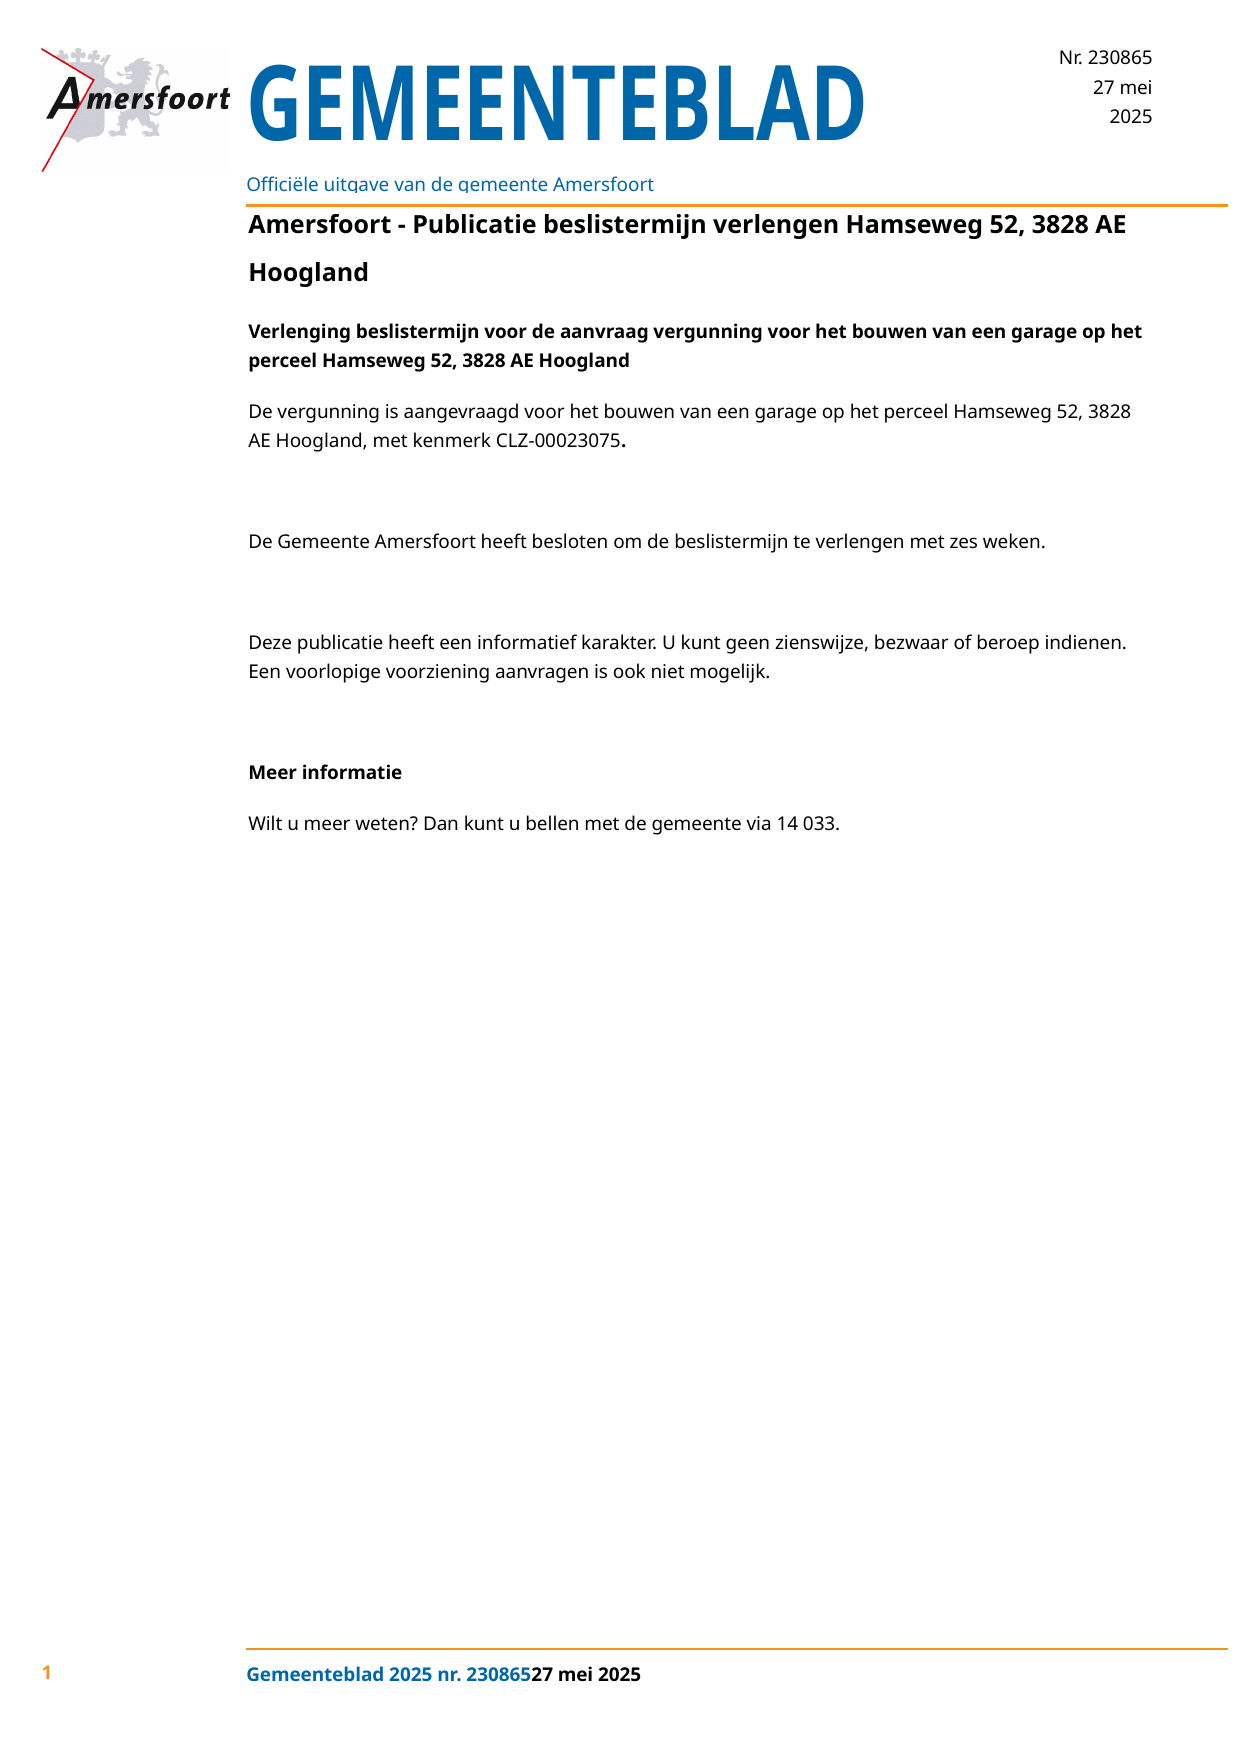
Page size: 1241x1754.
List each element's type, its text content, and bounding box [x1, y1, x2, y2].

text Deze publicatie heeft een informatief karakter. U kunt geen zienswijze, bezwaar of beroep indienen. Een voorlopige voorziening aanvragen is ook niet mogelijk. [248, 629, 1152, 684]
text Meer informatie [248, 759, 1152, 785]
text Amersfoort - Publicatie beslistermijn verlengen Hamseweg 52, 3828 AE Hoogland [248, 207, 1152, 288]
picture [41, 47, 231, 172]
text De vergunning is aangevraagd voor het bouwen van een garage op het perceel Hamseweg 52, 3828 AE Hoogland, met kenmerk CLZ-00023075. [248, 398, 1152, 453]
text Wilt u meer weten? Dan kunt u bellen met de gemeente via 14 033. [248, 810, 1152, 836]
text Verlenging beslistermijn voor de aanvraag vergunning voor het bouwen van een garage op het perceel Hamseweg 52, 3828 AE Hoogland [248, 318, 1152, 373]
text De Gemeente Amersfoort heeft besloten om de beslistermijn te verlengen met zes weken. [248, 528, 1152, 554]
